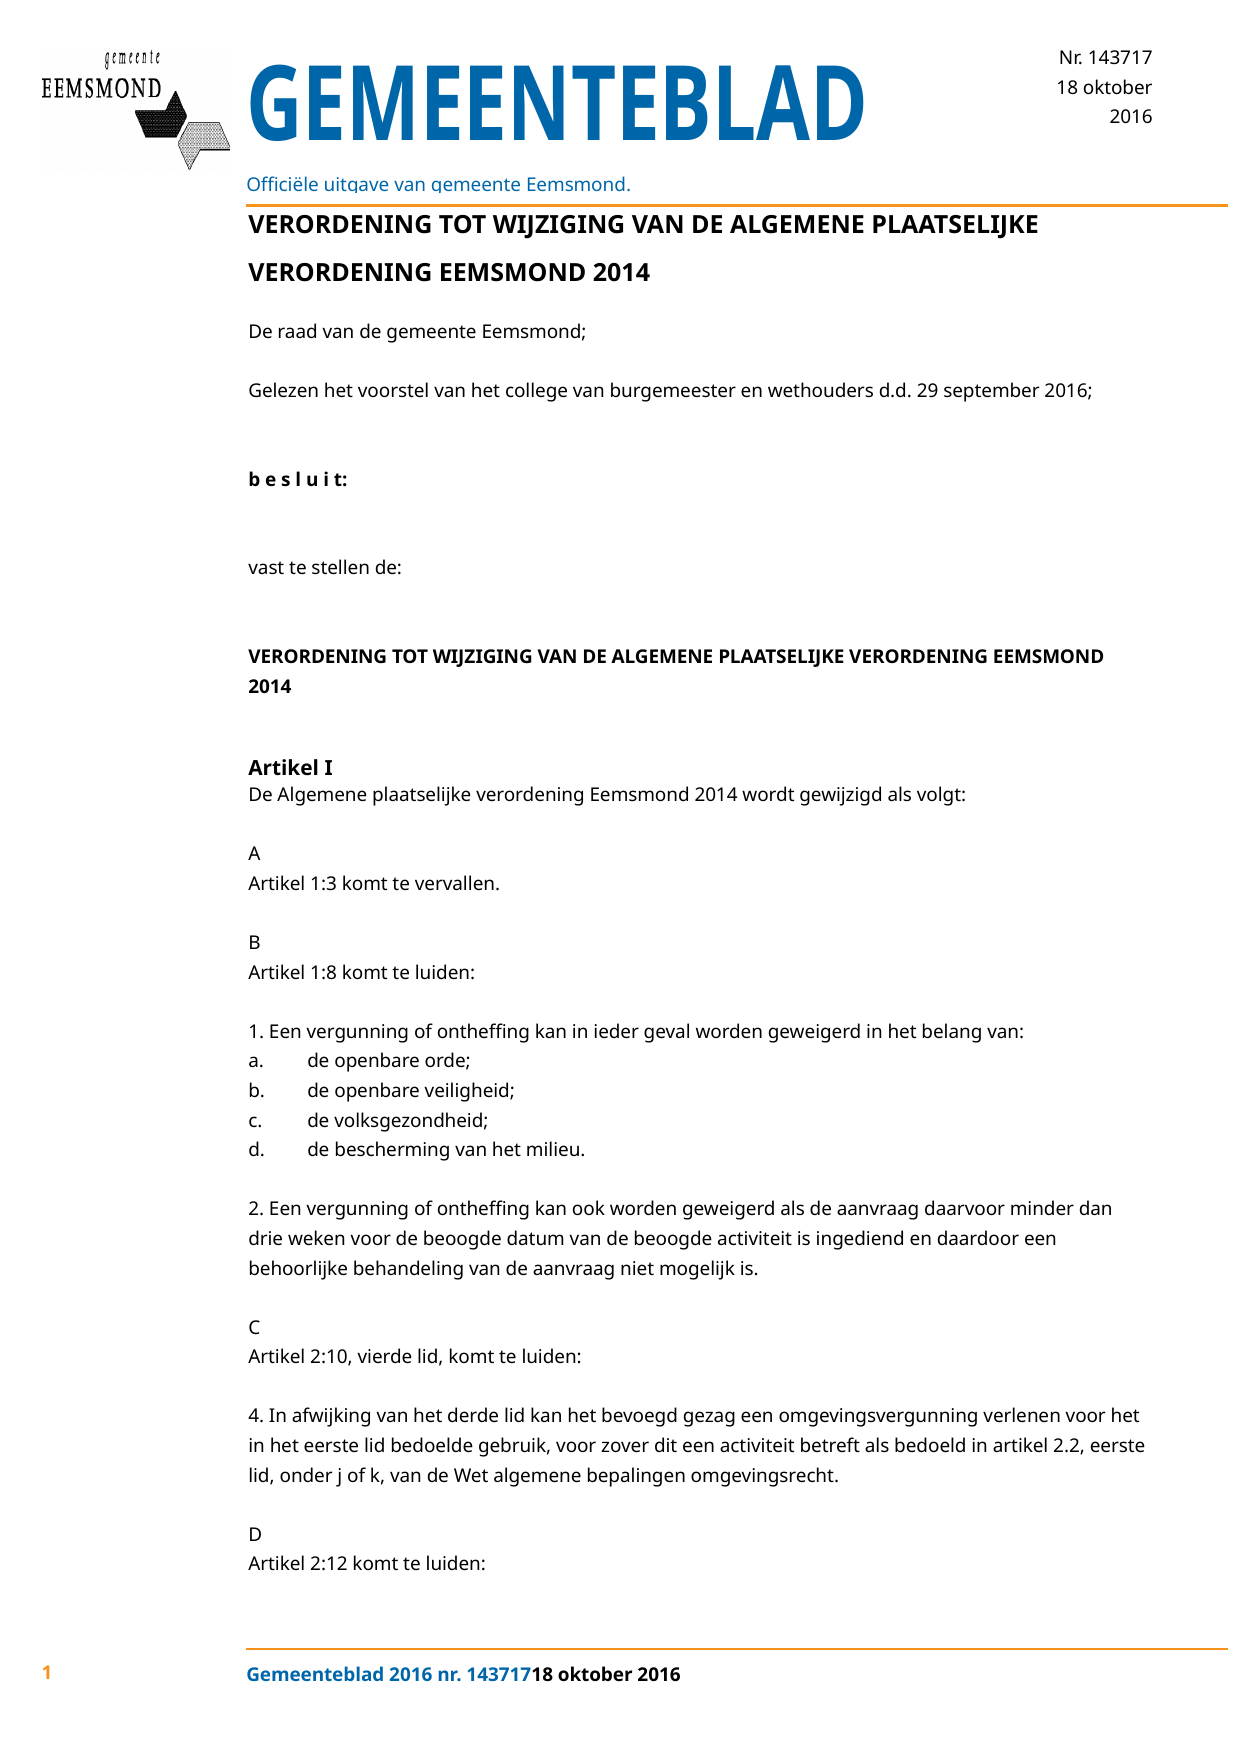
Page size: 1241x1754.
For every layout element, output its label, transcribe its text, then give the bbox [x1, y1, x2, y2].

list de openbare orde; [248, 1048, 1152, 1073]
text vast te stellen de: [248, 554, 1152, 580]
text Artikel 2:10, vierde lid, komt te luiden: [248, 1343, 1152, 1369]
list de volksgezondheid; [248, 1107, 1152, 1132]
list de openbare veiligheid; [248, 1077, 1152, 1103]
text D [248, 1521, 1152, 1547]
text VERORDENING TOT WIJZIGING VAN DE ALGEMENE PLAATSELIJKE VERORDENING EEMSMOND 2014 [248, 643, 1152, 699]
text Artikel I [248, 753, 1152, 781]
text 1. Een vergunning of ontheffing kan in ieder geval worden geweigerd in het belang van: [248, 1018, 1152, 1044]
list de bescherming van het milieu. [248, 1136, 1152, 1162]
text Artikel 2:12 komt te luiden: [248, 1551, 1152, 1576]
text Gelezen het voorstel van het college van burgemeester en wethouders d.d. 29 september 2016; [248, 377, 1152, 403]
picture [41, 47, 231, 172]
text b e s l u i t: [248, 466, 1152, 492]
text Artikel 1:8 komt te luiden: [248, 959, 1152, 984]
text B [248, 929, 1152, 955]
text A [248, 841, 1152, 866]
text C [248, 1314, 1152, 1339]
text 2. Een vergunning of ontheffing kan ook worden geweigerd als de aanvraag daarvoor minder dan drie weken voor de beoogde datum van de beoogde activiteit is ingediend en daardoor een behoorlijke behandeling van de aanvraag niet mogelijk is. [248, 1196, 1152, 1280]
text De raad van de gemeente Eemsmond; [248, 318, 1152, 344]
text De Algemene plaatselijke verordening Eemsmond 2014 wordt gewijzigd als volgt: [248, 781, 1152, 807]
text Artikel 1:3 komt te vervallen. [248, 870, 1152, 896]
text 4. In afwijking van het derde lid kan het bevoegd gezag een omgevingsvergunning verlenen voor het in het eerste lid bedoelde gebruik, voor zover dit een activiteit betreft als bedoeld in artikel 2.2, eerste lid, onder j of k, van de Wet algemene bepalingen omgevingsrecht. [248, 1403, 1152, 1487]
text VERORDENING TOT WIJZIGING VAN DE ALGEMENE PLAATSELIJKE VERORDENING EEMSMOND 2014 [248, 207, 1152, 288]
